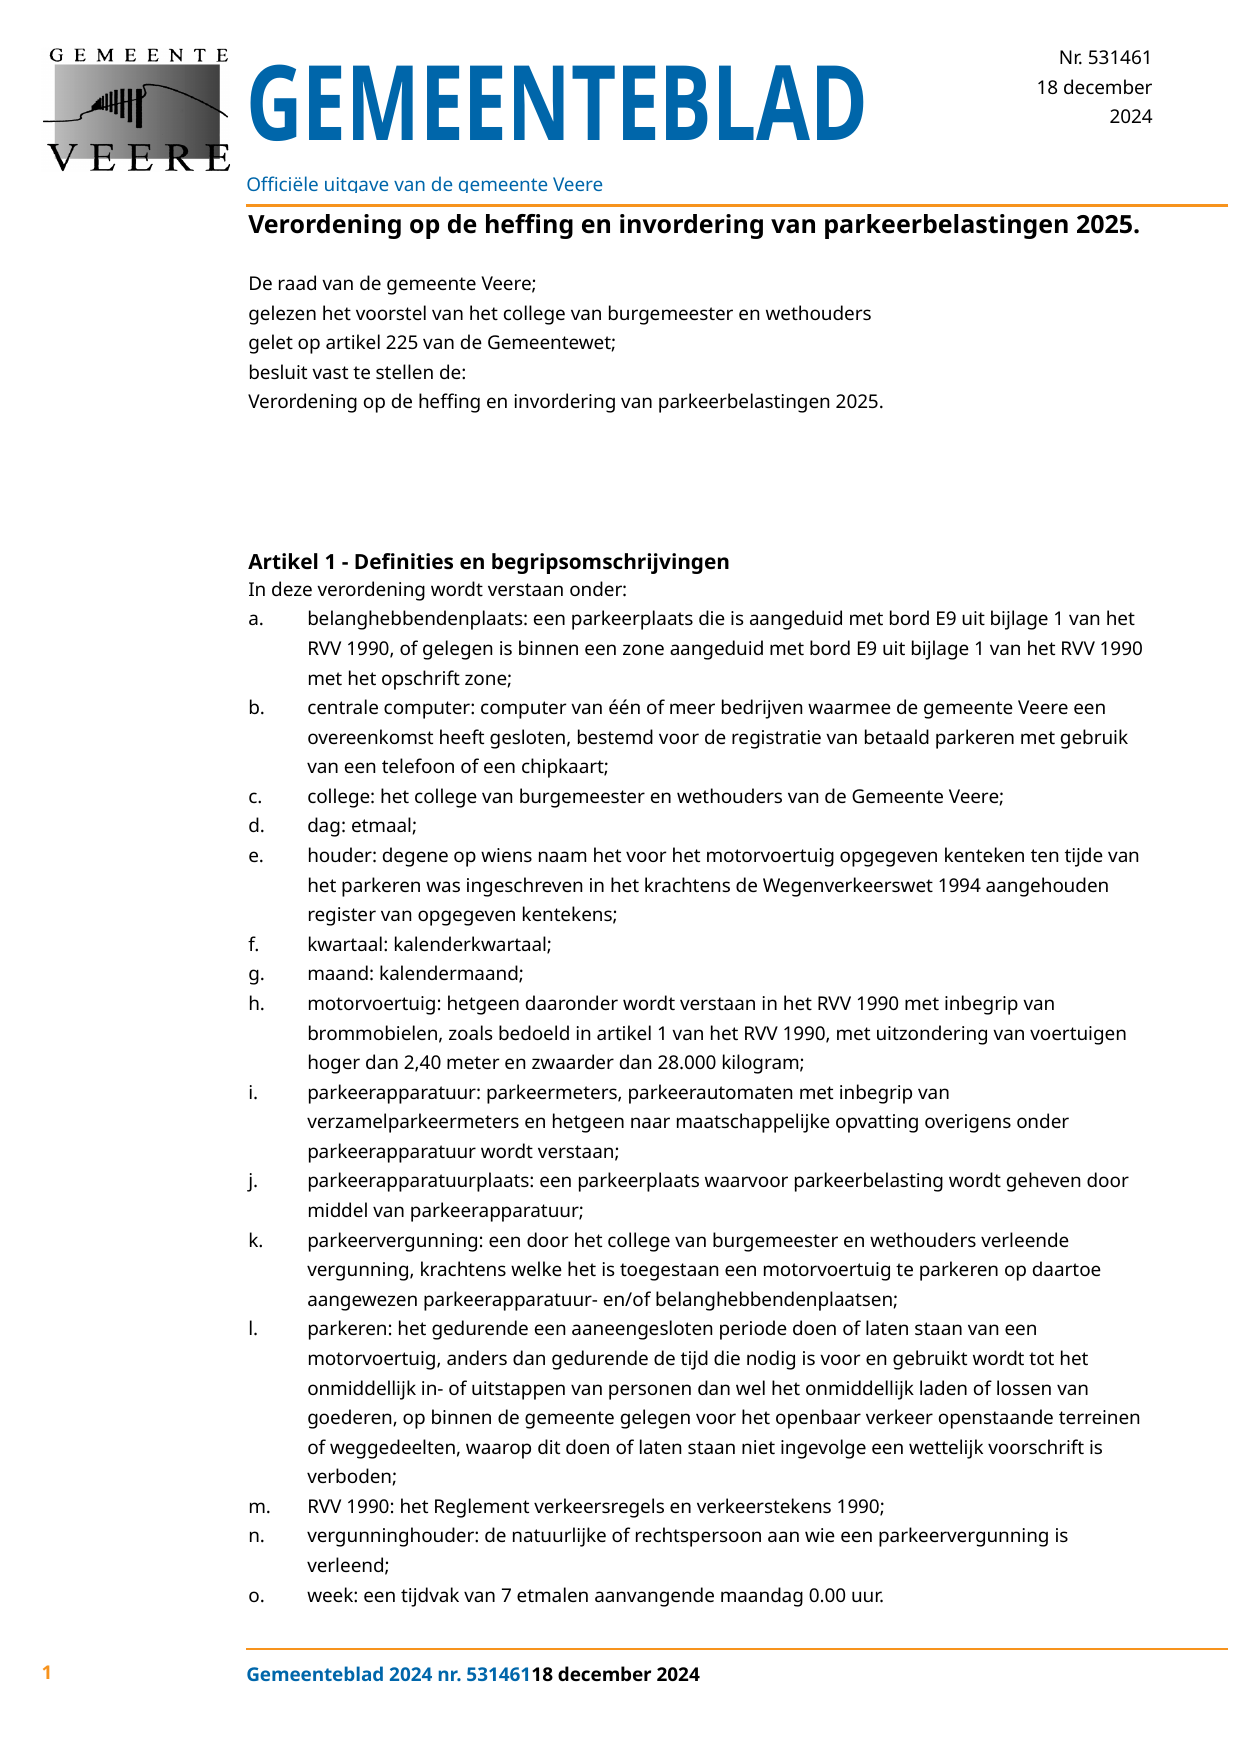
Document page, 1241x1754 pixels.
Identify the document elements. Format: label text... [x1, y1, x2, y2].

list motorvoertuig: hetgeen daaronder wordt verstaan in het RVV 1990 met inbegrip van brommobielen, zoals bedoeld in artikel 1 van het RVV 1990, met uitzondering van voertuigen hoger dan 2,40 meter en zwaarder dan 28.000 kilogram; [248, 990, 1152, 1075]
list maand: kalendermaand; [248, 961, 1152, 986]
list houder: degene op wiens naam het voor het motorvoertuig opgegeven kenteken ten tijde van het parkeren was ingeschreven in het krachtens de Wegenverkeerswet 1994 aangehouden register van opgegeven kentekens; [248, 842, 1152, 927]
list centrale computer: computer van één of meer bedrijven waarmee de gemeente Veere een overeenkomst heeft gesloten, bestemd voor de registratie van betaald parkeren met gebruik van een telefoon of een chipkaart; [248, 694, 1152, 779]
list kwartaal: kalenderkwartaal; [248, 931, 1152, 957]
text gelezen het voorstel van het college van burgemeester en wethouders [248, 300, 1152, 326]
text Verordening op de heffing en invordering van parkeerbelastingen 2025. [248, 389, 1152, 414]
text De raad van de gemeente Veere; [248, 270, 1152, 296]
list week: een tijdvak van 7 etmalen aanvangende maandag 0.00 uur. [248, 1582, 1152, 1607]
list dag: etmaal; [248, 813, 1152, 838]
list RVV 1990: het Reglement verkeersregels en verkeerstekens 1990; [248, 1493, 1152, 1519]
picture [41, 47, 231, 172]
list college: het college van burgemeester en wethouders van de Gemeente Veere; [248, 783, 1152, 809]
text besluit vast te stellen de: [248, 359, 1152, 385]
list parkeerapparatuur: parkeermeters, parkeerautomaten met inbegrip van verzamelparkeermeters en hetgeen naar maatschappelijke opvatting overigens onder parkeerapparatuur wordt verstaan; [248, 1079, 1152, 1164]
text Artikel 1 - Definities en begripsomschrijvingen [248, 547, 1152, 576]
list parkeervergunning: een door het college van burgemeester en wethouders verleende vergunning, krachtens welke het is toegestaan een motorvoertuig te parkeren op daartoe aangewezen parkeerapparatuur- en/of belanghebbendenplaatsen; [248, 1227, 1152, 1312]
list parkeerapparatuurplaats: een parkeerplaats waarvoor parkeerbelasting wordt geheven door middel van parkeerapparatuur; [248, 1168, 1152, 1223]
list vergunninghouder: de natuurlijke of rechtspersoon aan wie een parkeervergunning is verleend; [248, 1523, 1152, 1578]
text gelet op artikel 225 van de Gemeentewet; [248, 329, 1152, 355]
list belanghebbendenplaats: een parkeerplaats die is aangeduid met bord E9 uit bijlage 1 van het RVV 1990, of gelegen is binnen een zone aangeduid met bord E9 uit bijlage 1 van het RVV 1990 met het opschrift zone; [248, 606, 1152, 690]
text In deze verordening wordt verstaan onder: [248, 576, 1152, 602]
list parkeren: het gedurende een aaneengesloten periode doen of laten staan van een motorvoertuig, anders dan gedurende de tijd die nodig is voor en gebruikt wordt tot het onmiddellijk in- of uitstappen van personen dan wel het onmiddellijk laden of lossen van goederen, op binnen de gemeente gelegen voor het openbaar verkeer openstaande terreinen of weggedeelten, waarop dit doen of laten staan niet ingevolge een wettelijk voorschrift is verboden; [248, 1316, 1152, 1489]
text Verordening op de heffing en invordering van parkeerbelastingen 2025. [248, 207, 1152, 241]
